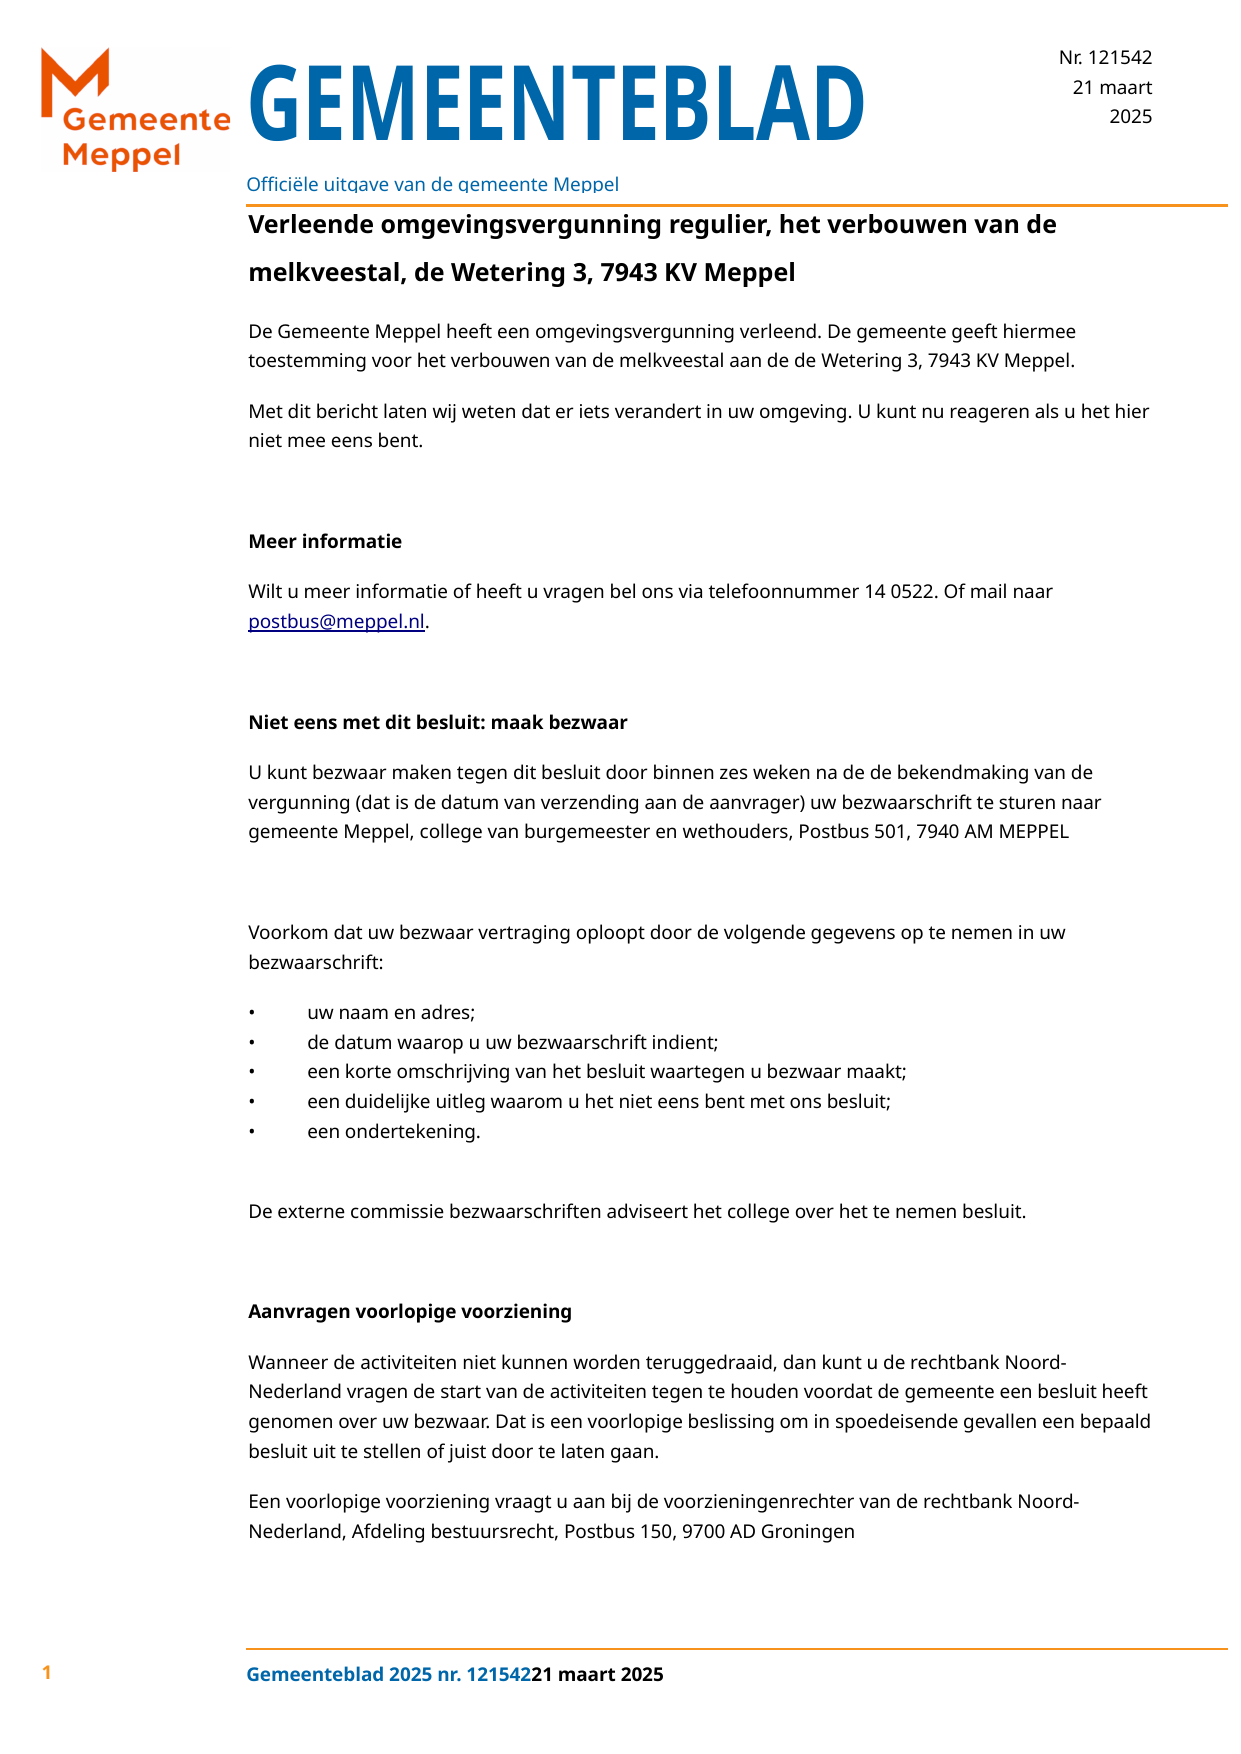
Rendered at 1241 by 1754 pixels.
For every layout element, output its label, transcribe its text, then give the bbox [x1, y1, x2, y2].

list een ondertekening. [248, 1118, 1152, 1144]
list de datum waarop u uw bezwaarschrift indient; [248, 1029, 1152, 1055]
picture [41, 47, 231, 172]
text Met dit bericht laten wij weten dat er iets verandert in uw omgeving. U kunt nu reageren als u het hier niet mee eens bent. [248, 398, 1152, 453]
list uw naam en adres; [248, 999, 1152, 1025]
text De externe commissie bezwaarschriften adviseert het college over het te nemen besluit. [248, 1198, 1152, 1224]
text Meer informatie [248, 528, 1152, 554]
text Voorkom dat uw bezwaar vertraging oploopt door de volgende gegevens op te nemen in uw bezwaarschrift: [248, 919, 1152, 975]
text De Gemeente Meppel heeft een omgevingsvergunning verleend. De gemeente geeft hiermee toestemming voor het verbouwen van de melkveestal aan de de Wetering 3, 7943 KV Meppel. [248, 318, 1152, 373]
list een korte omschrijving van het besluit waartegen u bezwaar maakt; [248, 1059, 1152, 1084]
text Wilt u meer informatie of heeft u vragen bel ons via telefoonnummer 14 0522. Of mail naar postbus@meppel.nl. [248, 579, 1152, 634]
text Aanvragen voorlopige voorziening [248, 1299, 1152, 1324]
text Niet eens met dit besluit: maak bezwaar [248, 709, 1152, 735]
text Verleende omgevingsvergunning regulier, het verbouwen van de melkveestal, de Wetering 3, 7943 KV Meppel [248, 207, 1152, 288]
text Een voorlopige voorziening vraagt u aan bij de voorzieningenrechter van de rechtbank Noord-Nederland, Afdeling bestuursrecht, Postbus 150, 9700 AD Groningen [248, 1488, 1152, 1544]
text U kunt bezwaar maken tegen dit besluit door binnen zes weken na de de bekendmaking van de vergunning (dat is de datum van verzending aan de aanvrager) uw bezwaarschrift te sturen naar gemeente Meppel, college van burgemeester en wethouders, Postbus 501, 7940 AM MEPPEL [248, 759, 1152, 844]
list een duidelijke uitleg waarom u het niet eens bent met ons besluit; [248, 1088, 1152, 1114]
text Wanneer de activiteiten niet kunnen worden teruggedraaid, dan kunt u de rechtbank Noord-Nederland vragen de start van de activiteiten tegen te houden voordat de gemeente een besluit heeft genomen over uw bezwaar. Dat is een voorlopige beslissing om in spoedeisende gevallen een bepaald besluit uit te stellen of juist door te laten gaan. [248, 1349, 1152, 1464]
